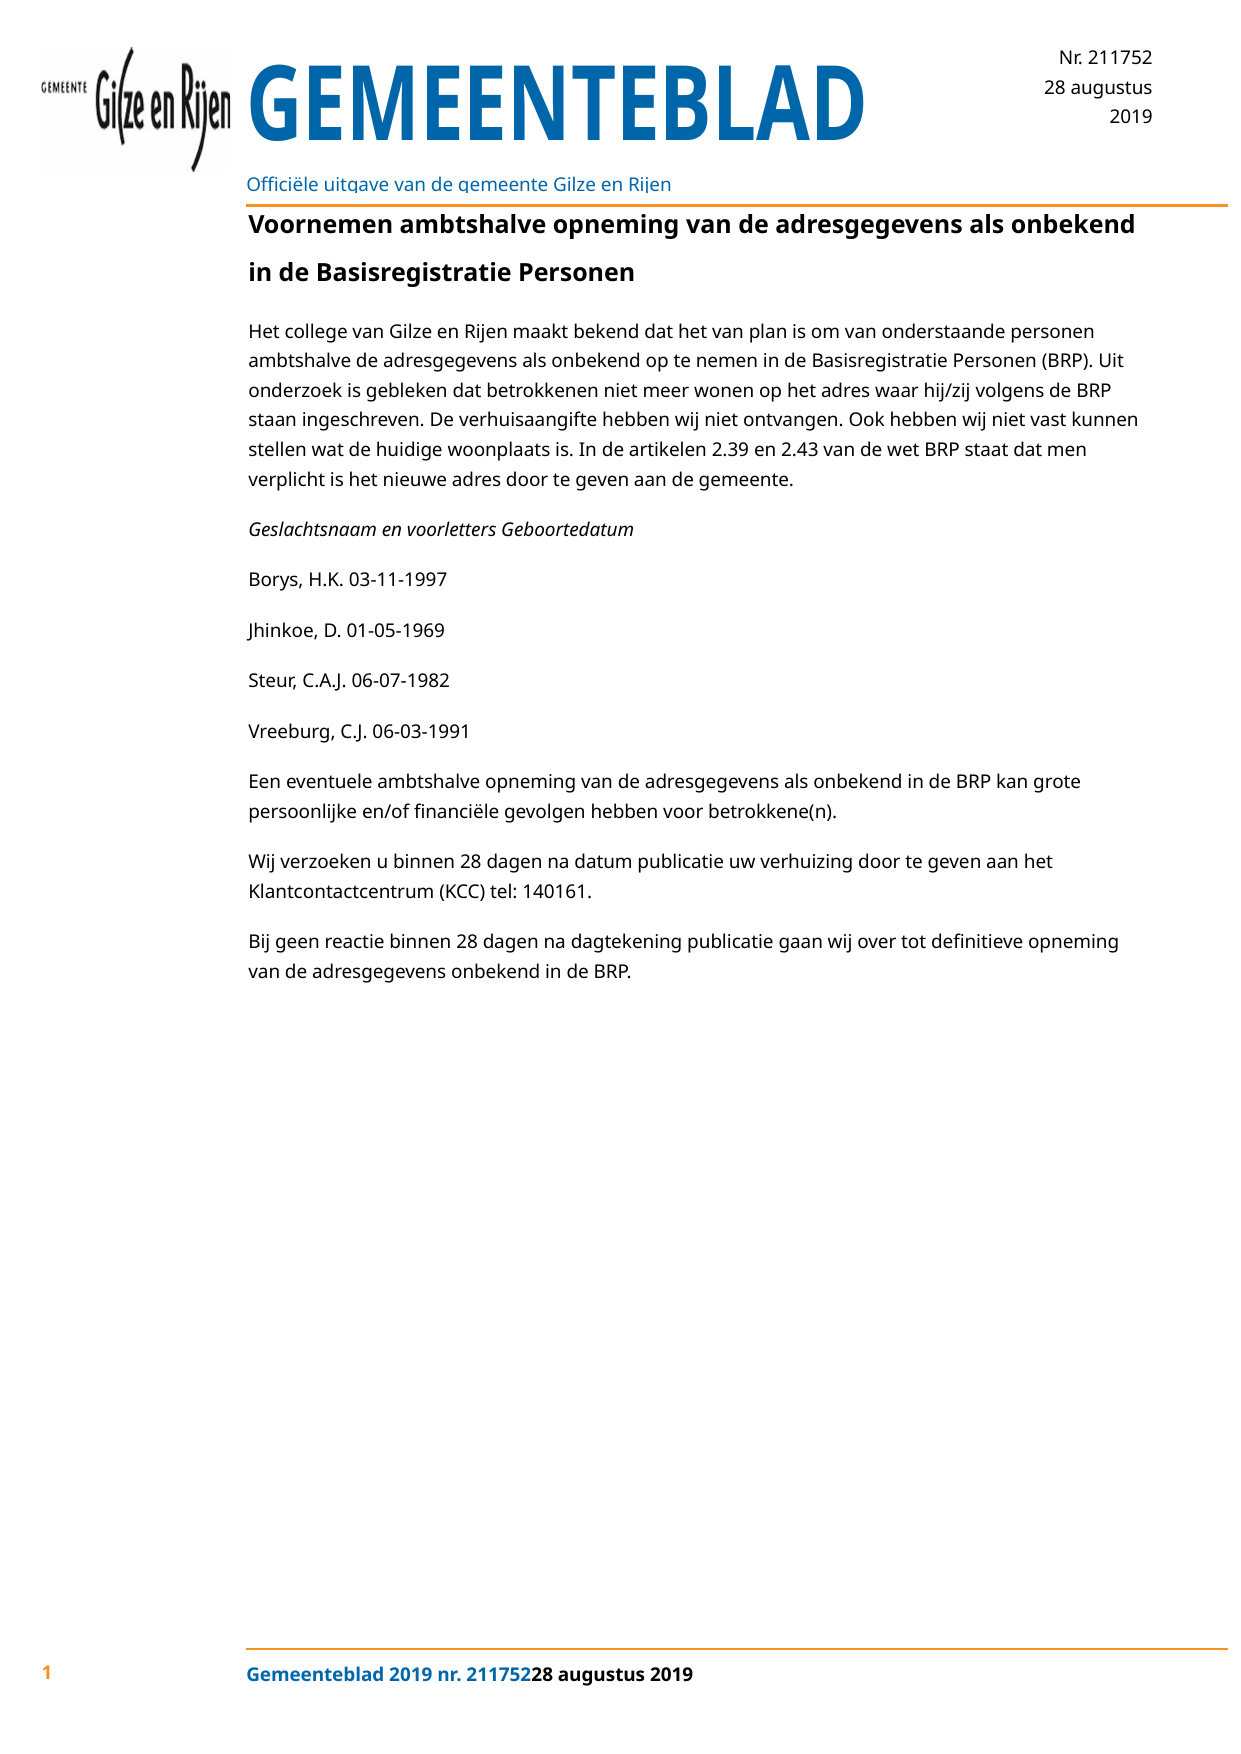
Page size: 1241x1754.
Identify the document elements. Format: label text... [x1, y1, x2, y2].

text Bij geen reactie binnen 28 dagen na dagtekening publicatie gaan wij over tot definitieve opneming van de adresgegevens onbekend in de BRP. [248, 928, 1152, 984]
text Geslachtsnaam en voorletters Geboortedatum [248, 516, 1152, 542]
text Wij verzoeken u binnen 28 dagen na datum publicatie uw verhuizing door te geven aan het Klantcontactcentrum (KCC) tel: 140161. [248, 848, 1152, 904]
text Voornemen ambtshalve opneming van de adresgegevens als onbekend in de Basisregistratie Personen [248, 207, 1152, 288]
picture [41, 47, 231, 172]
text Jhinkoe, D. 01-05-1969 [248, 617, 1152, 643]
text Een eventuele ambtshalve opneming van de adresgegevens als onbekend in de BRP kan grote persoonlijke en/of financiële gevolgen hebben voor betrokkene(n). [248, 768, 1152, 824]
text Borys, H.K. 03-11-1997 [248, 567, 1152, 592]
text Steur, C.A.J. 06-07-1982 [248, 667, 1152, 693]
text Het college van Gilze en Rijen maakt bekend dat het van plan is om van onderstaande personen ambtshalve de adresgegevens als onbekend op te nemen in de Basisregistratie Personen (BRP). Uit onderzoek is gebleken dat betrokkenen niet meer wonen op het adres waar hij/zij volgens de BRP staan ingeschreven. De verhuisaangifte hebben wij niet ontvangen. Ook hebben wij niet vast kunnen stellen wat de huidige woonplaats is. In de artikelen 2.39 en 2.43 van de wet BRP staat dat men verplicht is het nieuwe adres door te geven aan de gemeente. [248, 318, 1152, 492]
text Vreeburg, C.J. 06-03-1991 [248, 718, 1152, 744]
